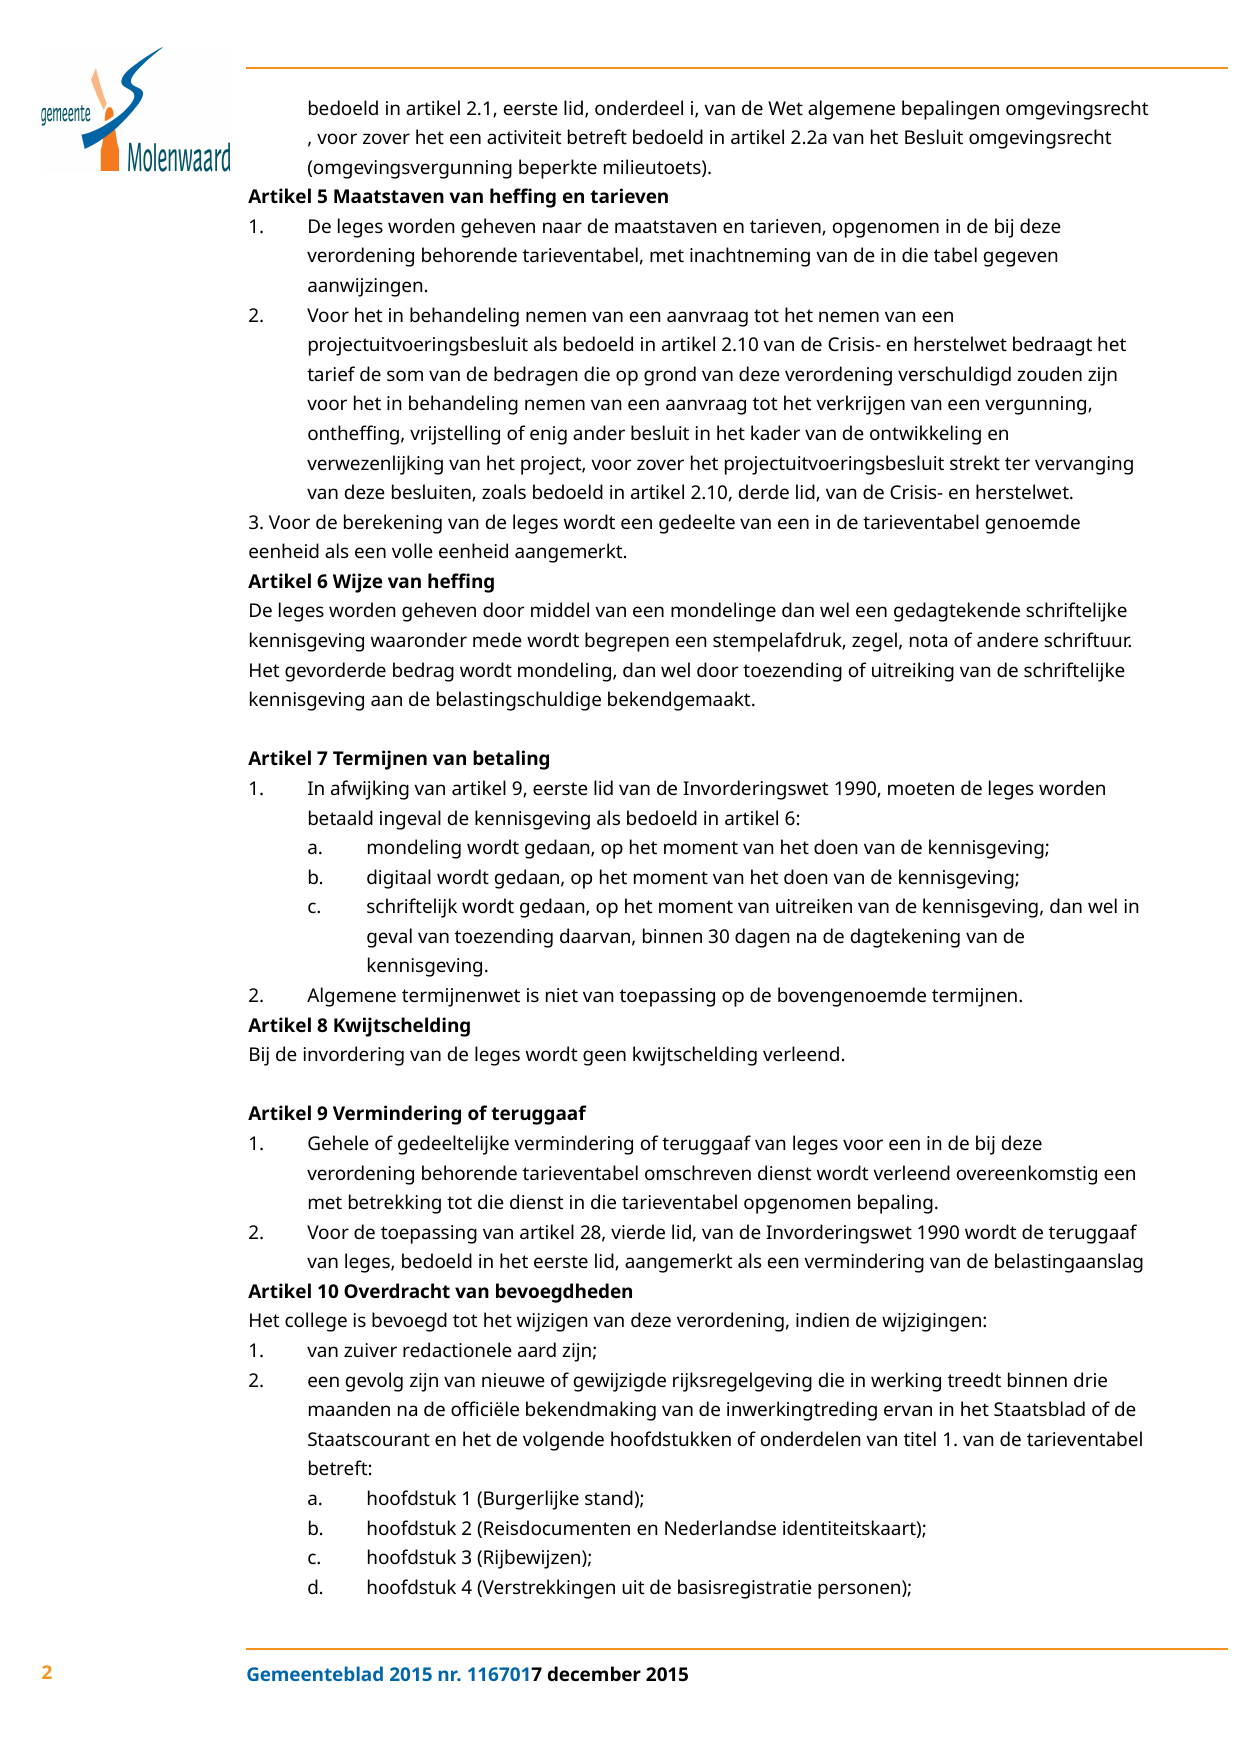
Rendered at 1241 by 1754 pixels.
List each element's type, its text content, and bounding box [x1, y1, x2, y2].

list Voor het in behandeling nemen van een aanvraag tot het nemen van een projectuitvoeringsbesluit als bedoeld in artikel 2.10 van de Crisis- en herstelwet bedraagt het tarief de som van de bedragen die op grond van deze verordening verschuldigd zouden zijn voor het in behandeling nemen van een aanvraag tot het verkrijgen van een vergunning, ontheffing, vrijstelling of enig ander besluit in het kader van de ontwikkeling en verwezenlijking van het project, voor zover het projectuitvoeringsbesluit strekt ter vervanging van deze besluiten, zoals bedoeld in artikel 2.10, derde lid, van de Crisis- en herstelwet. [248, 302, 1152, 505]
list Algemene termijnenwet is niet van toepassing op de bovengenoemde termijnen. [248, 982, 1152, 1008]
text De leges worden geheven door middel van een mondelinge dan wel een gedagtekende schriftelijke kennisgeving waaronder mede wordt begrepen een stempelafdruk, zegel, nota of andere schriftuur. Het gevorderde bedrag wordt mondeling, dan wel door toezending of uitreiking van de schriftelijke kennisgeving aan de belastingschuldige bekendgemaakt. [248, 598, 1152, 712]
list een gevolg zijn van nieuwe of gewijzigde rijksregelgeving die in werking treedt binnen drie maanden na de officiële bekendmaking van de inwerkingtreding ervan in het Staatsblad of de Staatscourant en het de volgende hoofdstukken of onderdelen van titel 1. van de tarieventabel betreft: [248, 1367, 1152, 1481]
text Artikel 9 Vermindering of teruggaaf [248, 1101, 1152, 1126]
text Het college is bevoegd tot het wijzigen van deze verordening, indien de wijzigingen: [248, 1308, 1152, 1333]
text Bij de invordering van de leges wordt geen kwijtschelding verleend. [248, 1041, 1152, 1067]
list van zuiver redactionele aard zijn; [248, 1337, 1152, 1363]
list hoofdstuk 1 (Burgerlijke stand); [307, 1485, 1152, 1511]
list hoofdstuk 4 (Verstrekkingen uit de basisregistratie personen); [307, 1574, 1152, 1600]
list bedoeld in artikel 2.1, eerste lid, onderdeel i, van de Wet algemene bepalingen omgevingsrecht , voor zover het een activiteit betreft bedoeld in artikel 2.2a van het Besluit omgevingsrecht (omgevingsvergunning beperkte milieutoets). [248, 95, 1152, 180]
list Voor de toepassing van artikel 28, vierde lid, van de Invorderingswet 1990 wordt de teruggaaf van leges, bedoeld in het eerste lid, aangemerkt als een vermindering van de belastingaanslag [248, 1219, 1152, 1274]
list hoofdstuk 2 (Reisdocumenten en Nederlandse identiteitskaart); [307, 1515, 1152, 1541]
list schriftelijk wordt gedaan, op het moment van uitreiken van de kennisgeving, dan wel in geval van toezending daarvan, binnen 30 dagen na de dagtekening van de kennisgeving. [307, 893, 1152, 978]
list In afwijking van artikel 9, eerste lid van de Invorderingswet 1990, moeten de leges worden betaald ingeval de kennisgeving als bedoeld in artikel 6: [248, 775, 1152, 831]
picture [41, 47, 231, 172]
list mondeling wordt gedaan, op het moment van het doen van de kennisgeving; [307, 834, 1152, 860]
list digitaal wordt gedaan, op het moment van het doen van de kennisgeving; [307, 864, 1152, 890]
list hoofdstuk 3 (Rijbewijzen); [307, 1544, 1152, 1570]
text 3. Voor de berekening van de leges wordt een gedeelte van een in de tarieventabel genoemde eenheid als een volle eenheid aangemerkt. [248, 509, 1152, 564]
text Artikel 7 Termijnen van betaling [248, 746, 1152, 771]
list De leges worden geheven naar de maatstaven en tarieven, opgenomen in de bij deze verordening behorende tarieventabel, met inachtneming van de in die tabel gegeven aanwijzingen. [248, 213, 1152, 298]
text Artikel 8 Kwijtschelding [248, 1012, 1152, 1038]
text Artikel 6 Wijze van heffing [248, 568, 1152, 594]
text Artikel 10 Overdracht van bevoegdheden [248, 1278, 1152, 1304]
list Gehele of gedeeltelijke vermindering of teruggaaf van leges voor een in de bij deze verordening behorende tarieventabel omschreven dienst wordt verleend overeenkomstig een met betrekking tot die dienst in die tarieventabel opgenomen bepaling. [248, 1130, 1152, 1215]
text Artikel 5 Maatstaven van heffing en tarieven [248, 183, 1152, 209]
